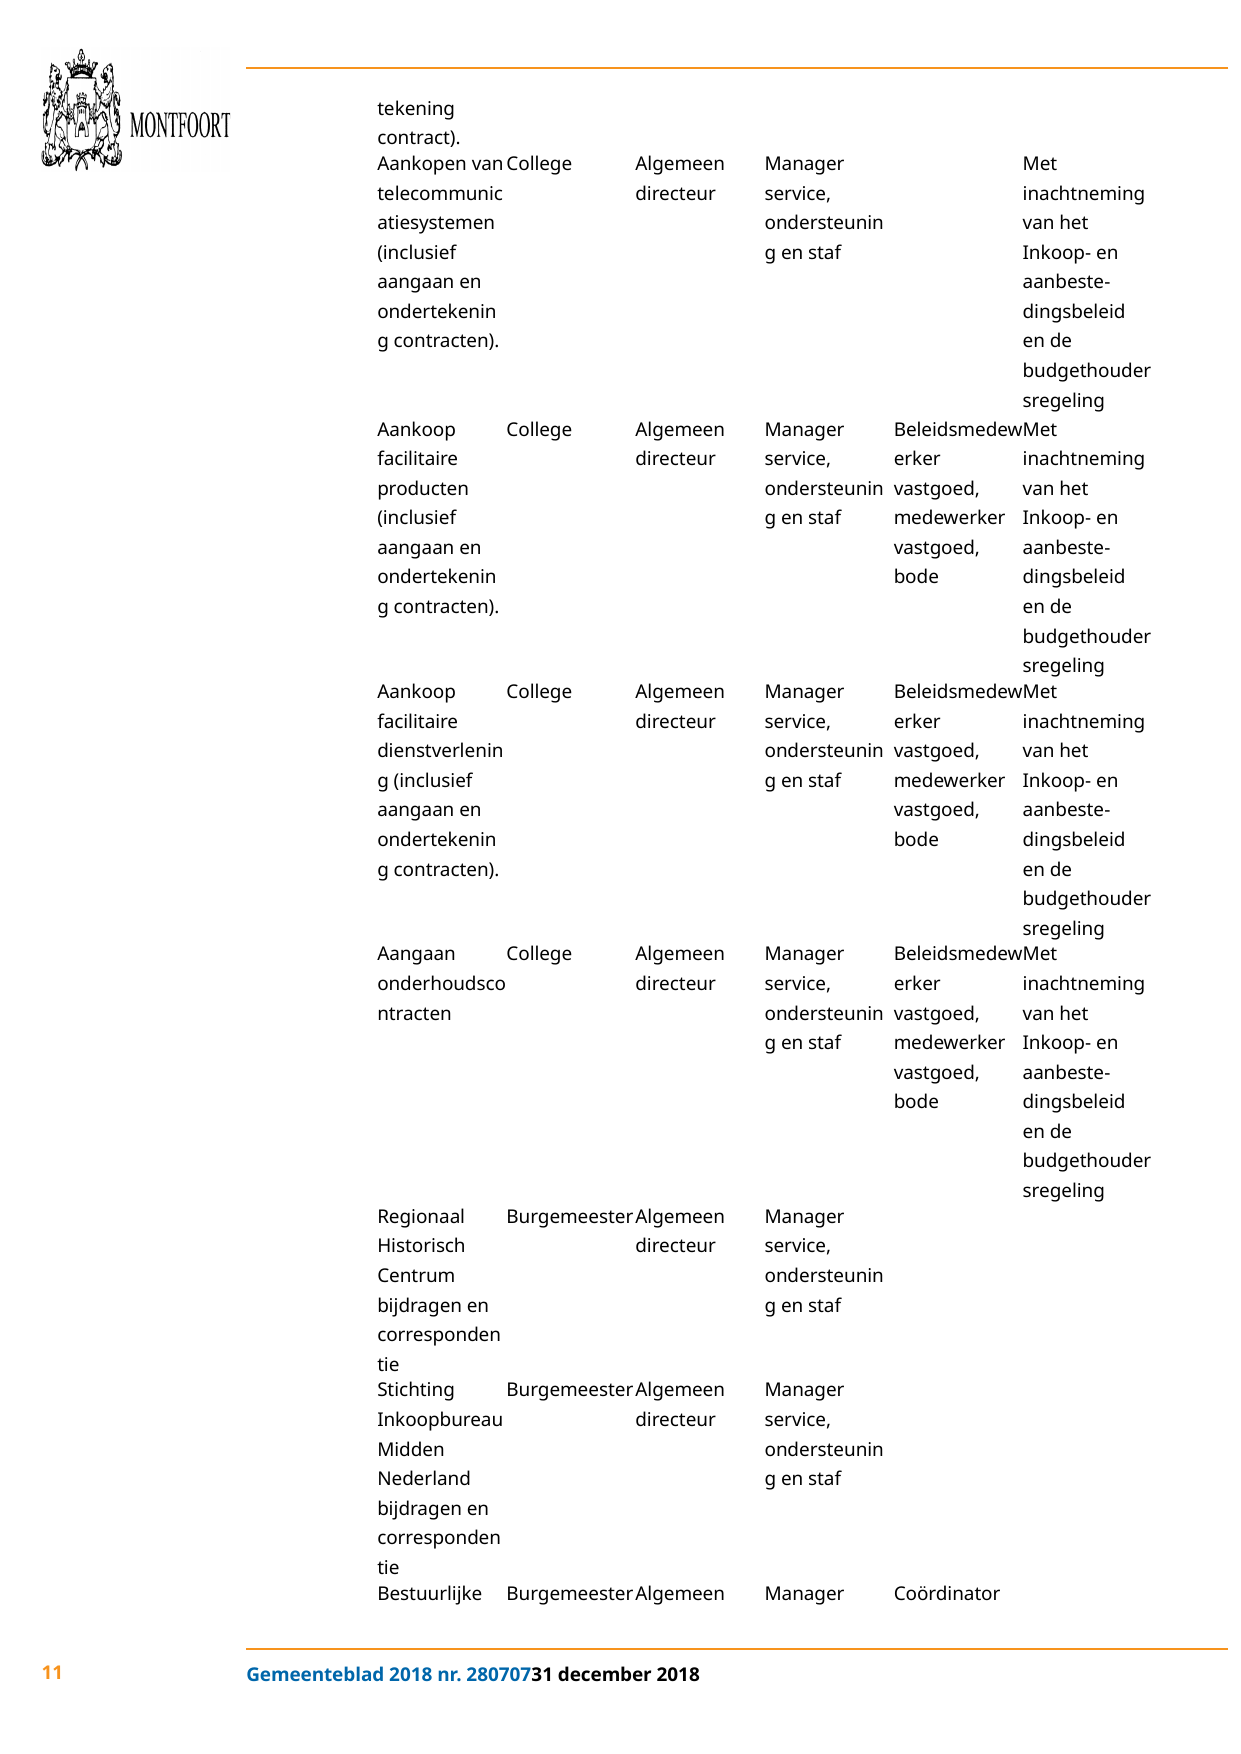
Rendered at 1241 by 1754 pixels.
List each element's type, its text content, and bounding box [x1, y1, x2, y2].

table_cell [248, 1377, 377, 1580]
table_cell Burgemeester [506, 1377, 635, 1580]
table_header Algemeen directeur [635, 416, 764, 678]
table_cell Manager service, ondersteuning en staf [764, 1377, 893, 1580]
table_cell [248, 941, 377, 1203]
table_cell [1023, 95, 1152, 150]
table_cell [764, 95, 893, 150]
table_cell [248, 1580, 377, 1606]
table_header College [506, 416, 635, 678]
table_cell Met inachtneming van het Inkoop- en aanbeste­dingsbeleid en de budgethoudersregeling [1023, 678, 1152, 941]
table_cell [248, 95, 377, 150]
table_cell College [506, 150, 635, 412]
table_header Aankoop facilitaire producten (inclusief aangaan en ondertekening contracten). [377, 416, 506, 678]
table_cell Manager service, ondersteuning en staf [764, 150, 893, 412]
table_cell [635, 95, 764, 150]
table_cell [248, 1203, 377, 1377]
table_header Manager service, ondersteuning en staf [764, 416, 893, 678]
table_cell [1023, 1377, 1152, 1580]
table_cell Coördinator [894, 1580, 1022, 1606]
table_cell Met inachtneming van het Inkoop- en aanbeste­dingsbeleid en de budgethoudersregeling [1023, 150, 1152, 412]
table_cell Manager [764, 1580, 893, 1606]
table_header Beleidsmedewerker vastgoed, medewerker vastgoed, bode [894, 416, 1022, 678]
picture [41, 47, 231, 172]
table_cell Algemeen directeur [635, 941, 764, 1203]
table_cell Aangaan onderhoudscontracten [377, 941, 506, 1203]
table_cell Algemeen directeur [635, 150, 764, 412]
table_cell Aankopen van telecommunicatiesystemen (inclusief aangaan en ondertekening contracten). [377, 150, 506, 412]
table_header [248, 416, 377, 678]
table_cell College [506, 941, 635, 1203]
table_cell Algemeen [635, 1580, 764, 1606]
table_cell Burgemeester [506, 1203, 635, 1377]
table_cell [248, 150, 377, 412]
table_cell Algemeen directeur [635, 678, 764, 941]
table_cell Bestuurlijke [377, 1580, 506, 1606]
table_cell Algemeen directeur [635, 1203, 764, 1377]
table_cell [894, 1203, 1022, 1377]
table_cell [506, 95, 635, 150]
table_cell Manager service, ondersteuning en staf [764, 1203, 893, 1377]
table_cell [1023, 1580, 1152, 1606]
table_cell Stichting Inkoopbureau Midden Nederland bijdragen en correspondentie [377, 1377, 506, 1580]
table_cell tekening contract). [377, 95, 506, 150]
table_cell [894, 1377, 1022, 1580]
table_cell [894, 150, 1022, 412]
table_cell Manager service, ondersteuning en staf [764, 941, 893, 1203]
table_cell Aankoop facilitaire dienstverlening (inclusief aangaan en ondertekening contracten). [377, 678, 506, 941]
table_cell [248, 678, 377, 941]
table_cell [1023, 1203, 1152, 1377]
table_header Met inachtneming van het Inkoop- en aanbeste­dingsbeleid en de budgethoudersregeling [1023, 416, 1152, 678]
table_cell Regionaal Historisch Centrum bijdragen en correspondentie [377, 1203, 506, 1377]
table_cell Burgemeester [506, 1580, 635, 1606]
table_cell Beleidsmedewerker vastgoed, medewerker vastgoed, bode [894, 941, 1022, 1203]
table_cell Manager service, ondersteuning en staf [764, 678, 893, 941]
table_cell Algemeen directeur [635, 1377, 764, 1580]
table_cell Beleidsmedewerker vastgoed, medewerker vastgoed, bode [894, 678, 1022, 941]
table_cell College [506, 678, 635, 941]
table_cell [894, 95, 1022, 150]
table_cell Met inachtneming van het Inkoop- en aanbeste­dingsbeleid en de budgethoudersregeling [1023, 941, 1152, 1203]
